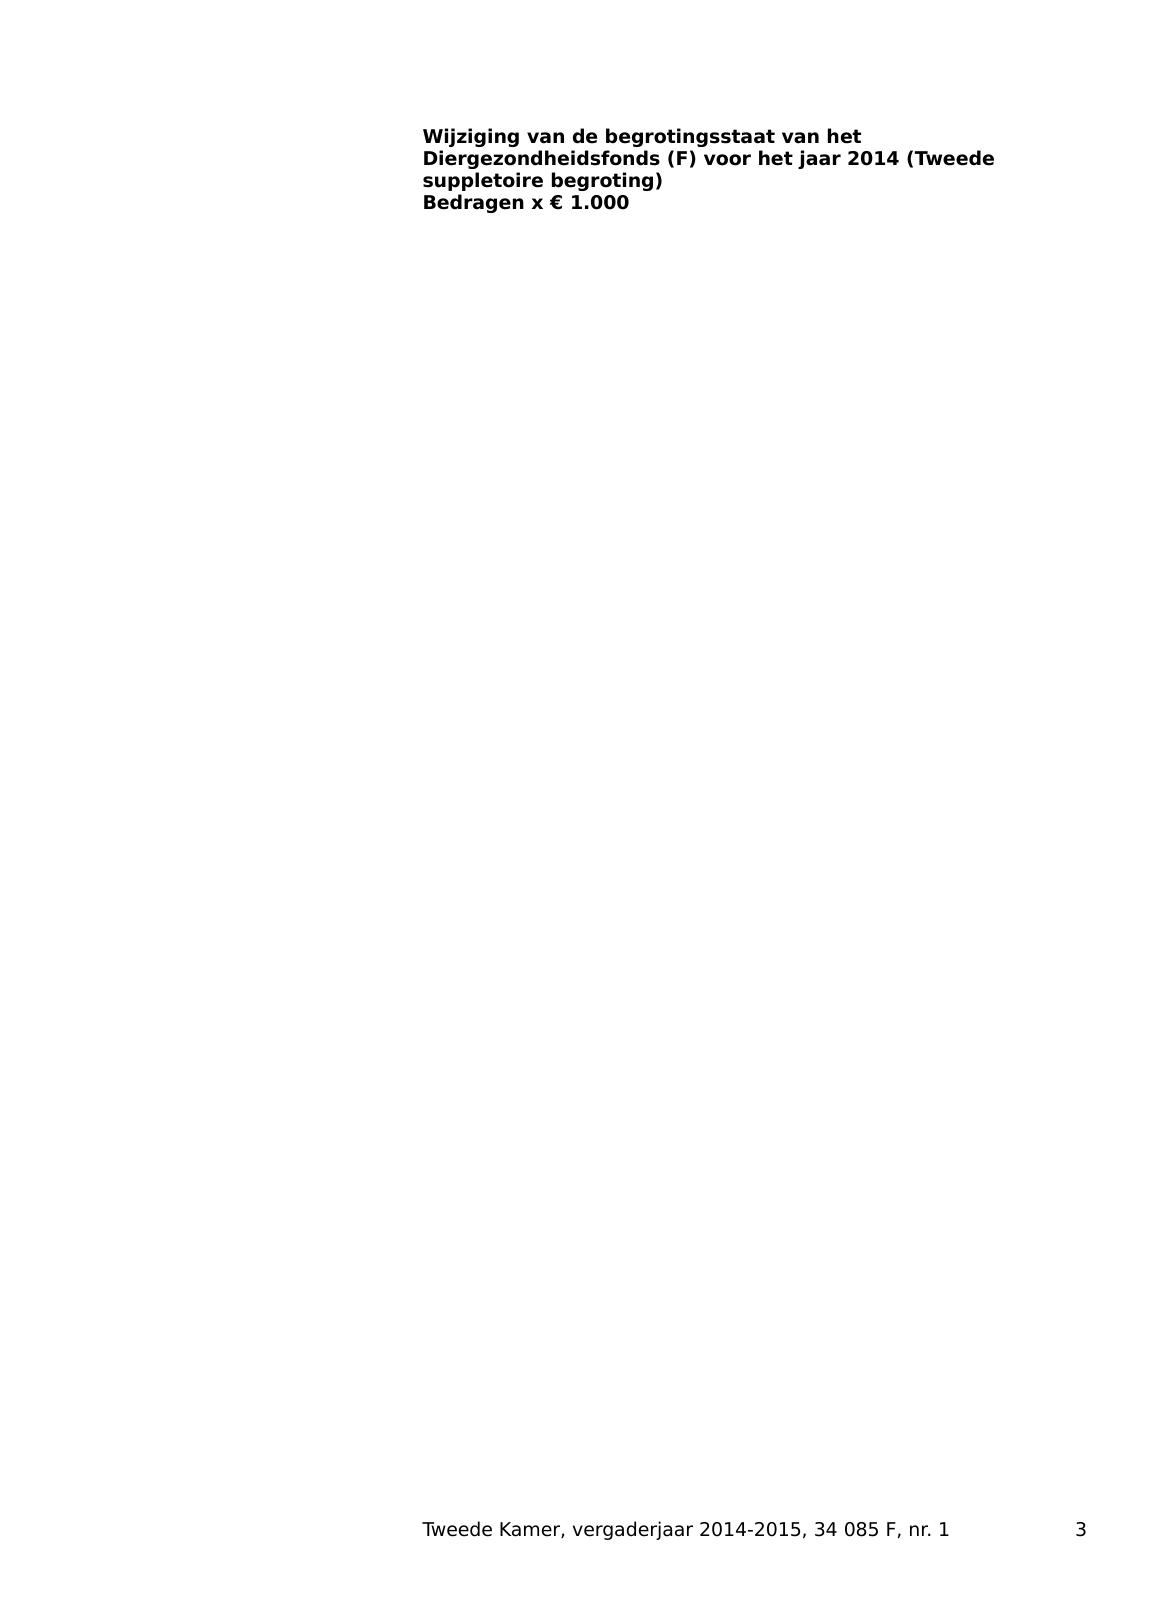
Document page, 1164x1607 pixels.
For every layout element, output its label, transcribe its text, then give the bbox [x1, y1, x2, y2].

text Wijziging van de begrotingsstaat van het Diergezondheidsfonds (F) voor het jaar 2014 (Tweede suppletoire begroting) [422, 126, 1087, 192]
text Bedragen x € 1.000 [422, 192, 1087, 213]
